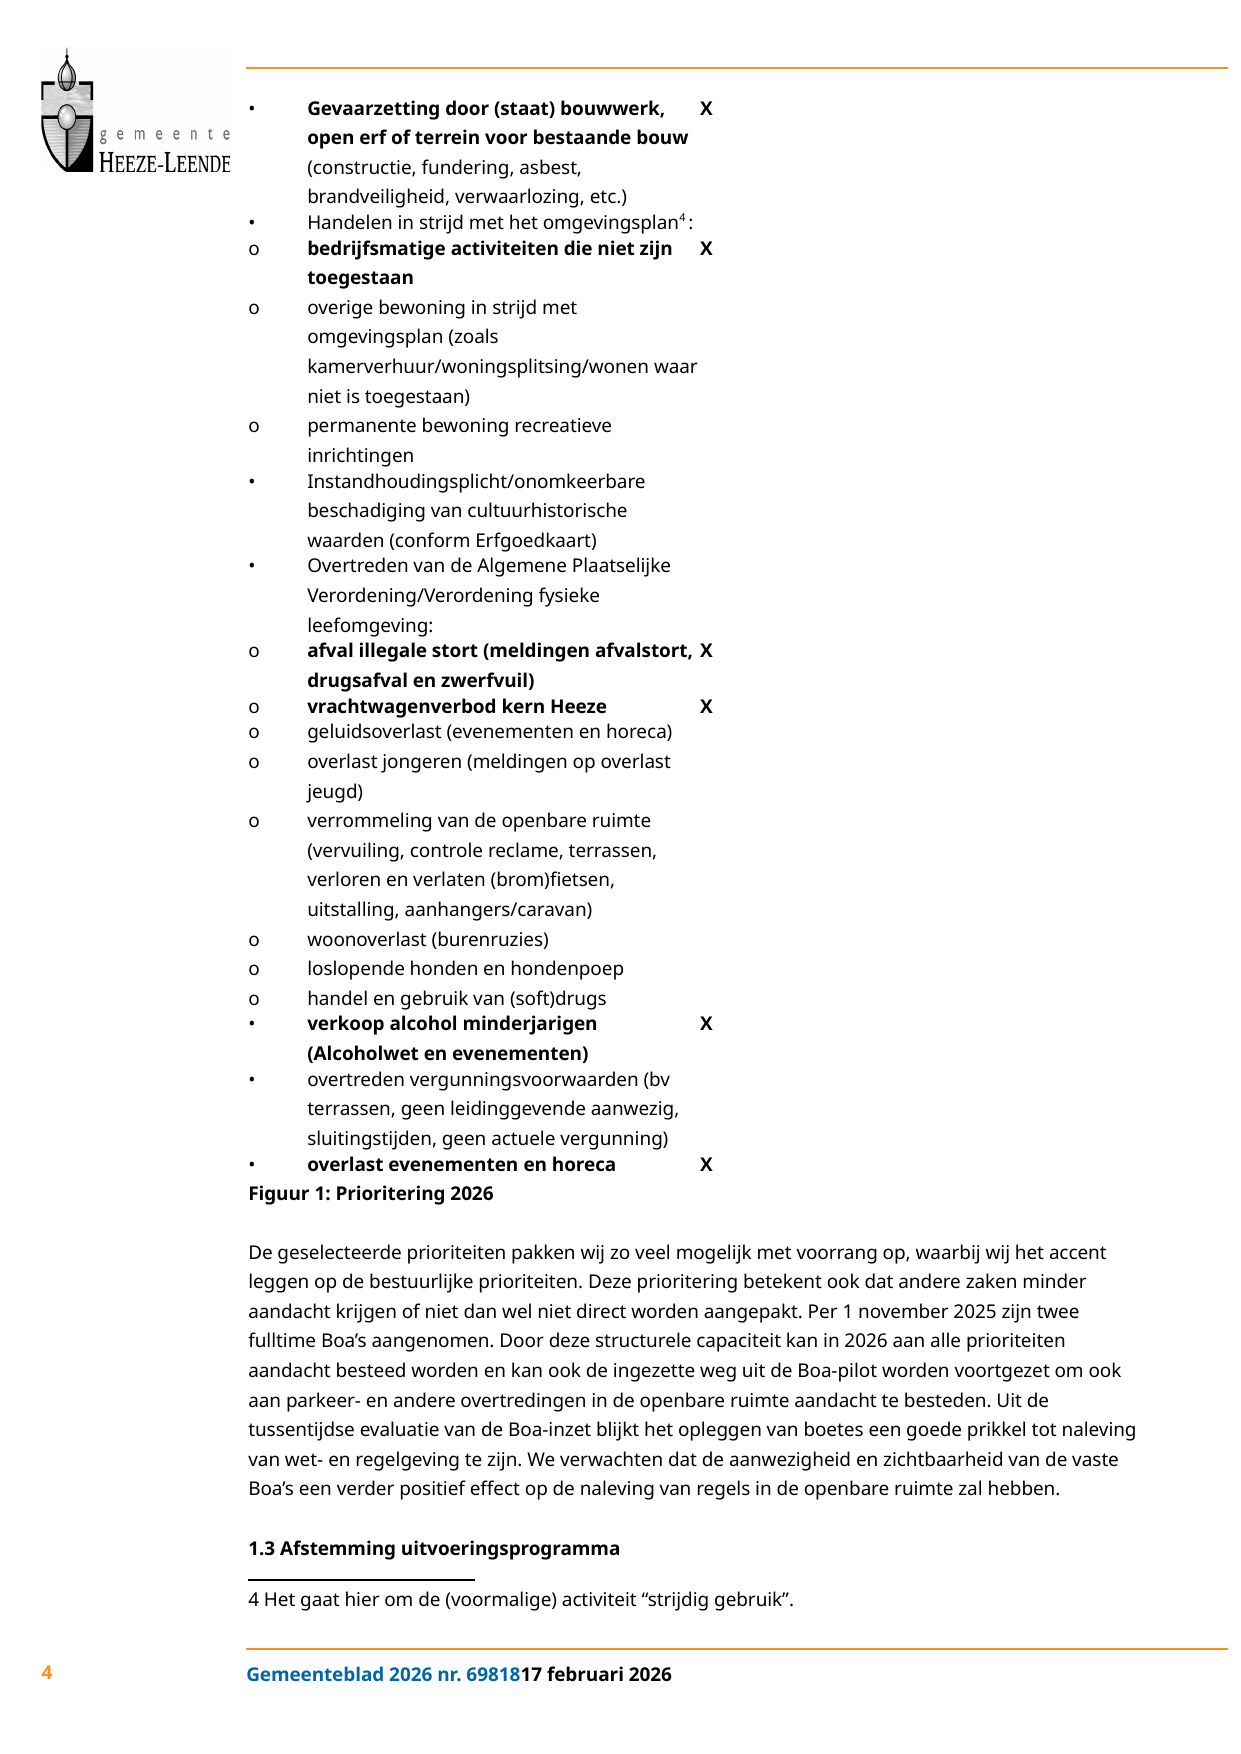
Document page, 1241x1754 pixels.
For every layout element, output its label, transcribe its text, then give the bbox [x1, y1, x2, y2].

table_cell X [700, 638, 1152, 693]
table_cell X [700, 1151, 1152, 1177]
text Figuur 1: Prioritering 2026 [248, 1180, 1152, 1206]
text De geselecteerde prioriteiten pakken wij zo veel mogelijk met voorrang op, waarbij wij het accent leggen op de bestuurlijke prioriteiten. Deze prioritering betekent ook dat andere zaken minder aandacht krijgen of niet dan wel niet direct worden aangepakt. Per 1 november 2025 zijn twee fulltime Boa’s aangenomen. Door deze structurele capaciteit kan in 2026 aan alle prioriteiten aandacht besteed worden en kan ook de ingezette weg uit de Boa-pilot worden voortgezet om ook aan parkeer- en andere overtredingen in de openbare ruimte aandacht te besteden. Uit de tussentijdse evaluatie van de Boa-inzet blijkt het opleggen van boetes een goede prikkel tot naleving van wet- en regelgeving te zijn. We verwachten dat de aanwezigheid en zichtbaarheid van de vaste Boa’s een verder positief effect op de naleving van regels in de openbare ruimte zal hebben. [248, 1239, 1152, 1501]
table_cell [700, 1066, 1152, 1151]
table_cell overlast evenementen en horeca [248, 1151, 700, 1177]
table_cell [700, 468, 1152, 553]
table_cell Overtreden van de Algemene Plaatselijke Verordening/Verordening fysieke leefomgeving: [248, 553, 700, 638]
table_cell X [700, 1011, 1152, 1066]
table_cell overtreden vergunningsvoorwaarden (bv terrassen, geen leidinggevende aanwezig, sluitingstijden, geen actuele vergunning) [248, 1066, 700, 1151]
table_cell X [700, 693, 1152, 719]
table_cell bedrijfsmatige activiteiten die niet zijn toegestaan overige bewoning in strijd met omgevingsplan (zoals kamerverhuur/woningsplitsing/wonen waar niet is toegestaan) permanente bewoning recreatieve inrichtingen [248, 235, 700, 468]
table_cell Instandhoudingsplicht/onomkeerbare beschadiging van cultuurhistorische waarden (conform Erfgoedkaart) [248, 468, 700, 553]
table_cell X [700, 95, 1152, 209]
table_cell verkoop alcohol minderjarigen (Alcoholwet en evenementen) [248, 1011, 700, 1066]
picture [41, 47, 231, 172]
table_cell X [700, 235, 1152, 468]
table_cell [700, 553, 1152, 638]
table_cell Handelen in strijd met het omgevingsplan: [248, 209, 700, 235]
table_cell [700, 209, 1152, 235]
table_cell Gevaarzetting door (staat) bouwwerk, open erf of terrein voor bestaande bouw (constructie, fundering, asbest, brandveiligheid, verwaarlozing, etc.) [248, 95, 700, 209]
text 1.3 Afstemming uitvoeringsprogramma [248, 1535, 1152, 1561]
table_cell geluidsoverlast (evenementen en horeca) overlast jongeren (meldingen op overlast jeugd) verrommeling van de openbare ruimte (vervuiling, controle reclame, terrassen, verloren en verlaten (brom)fietsen, uitstalling, aanhangers/caravan) woonoverlast (burenruzies) loslopende honden en hondenpoep handel en gebruik van (soft)drugs [248, 719, 700, 1011]
table_cell afval illegale stort (meldingen afvalstort, drugsafval en zwerfvuil) [248, 638, 700, 693]
table_cell [700, 719, 1152, 1011]
table_cell vrachtwagenverbod kern Heeze [248, 693, 700, 719]
